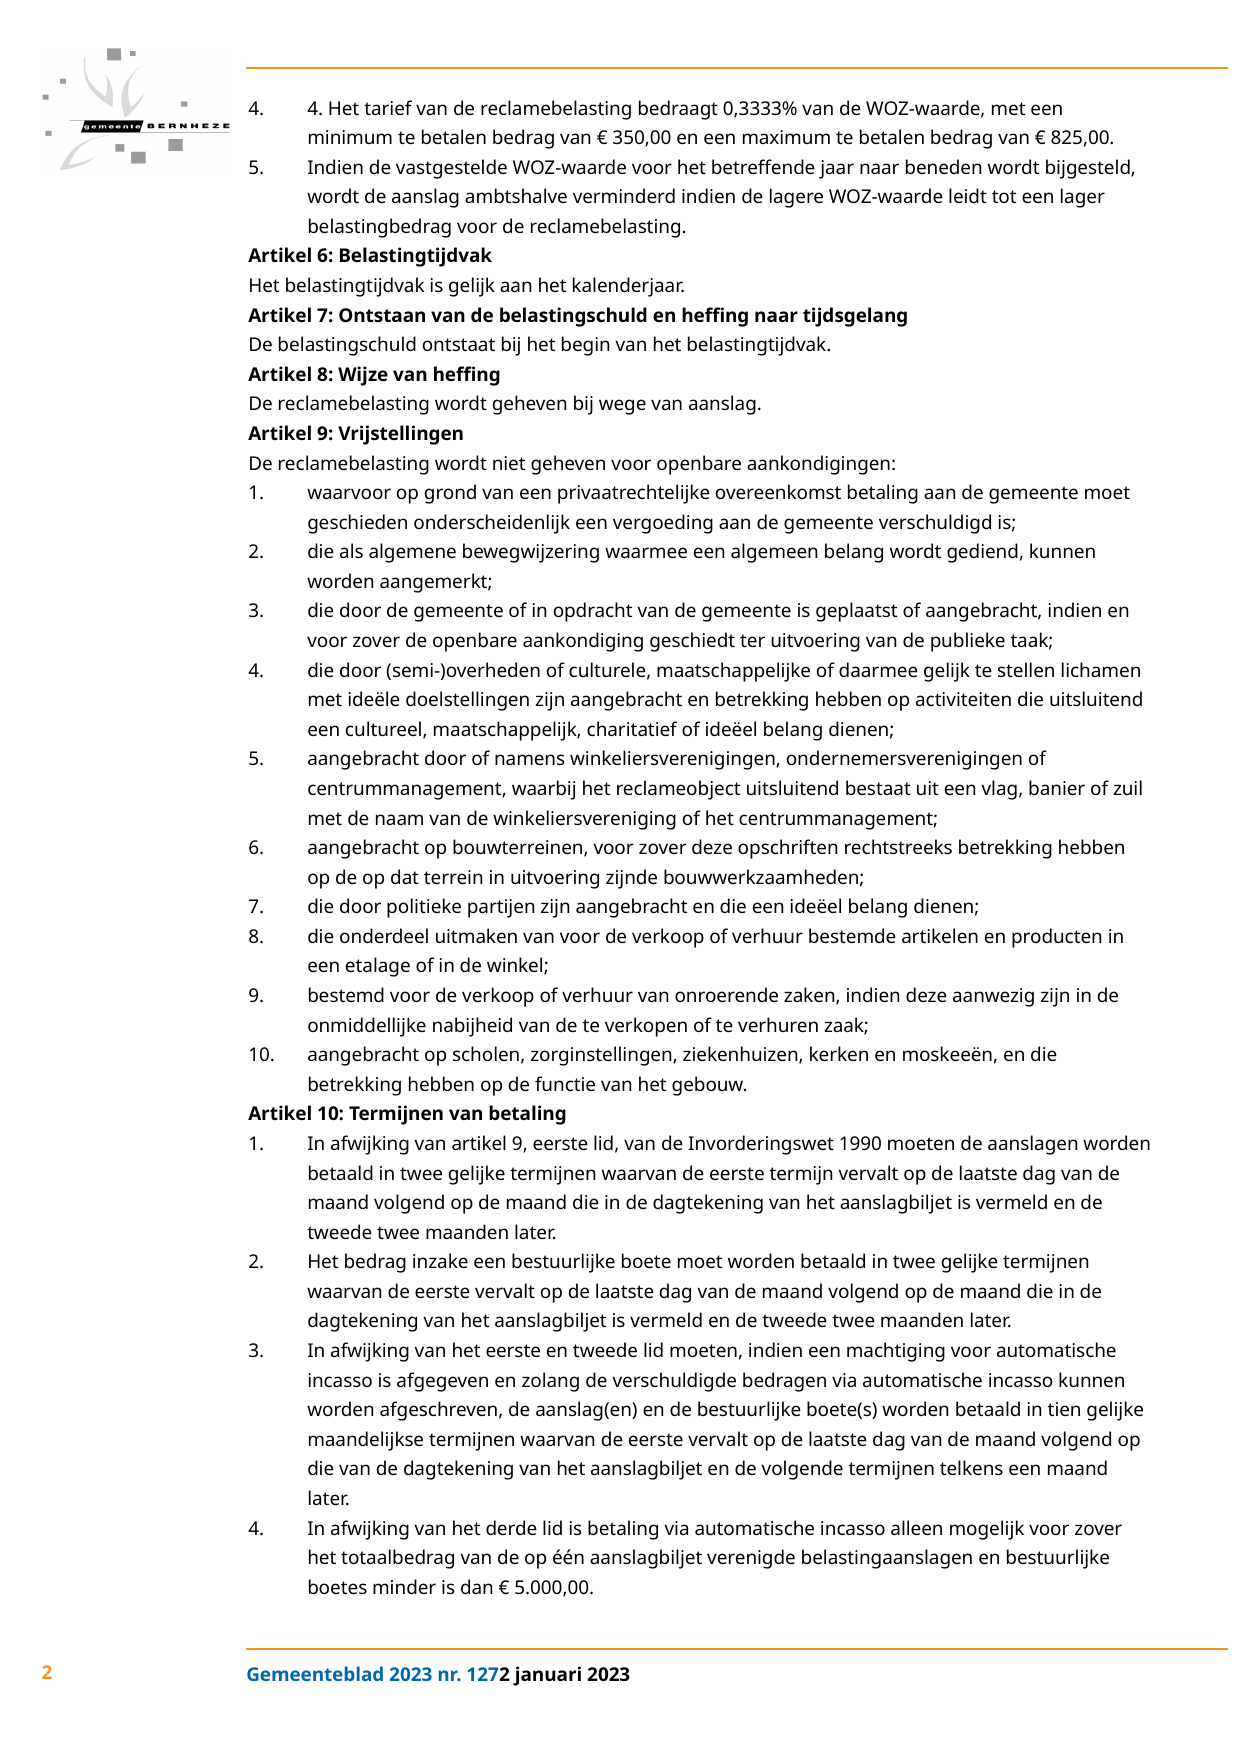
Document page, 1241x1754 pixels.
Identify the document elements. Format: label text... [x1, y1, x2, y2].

list waarvoor op grond van een privaatrechtelijke overeenkomst betaling aan de gemeente moet geschieden onderscheidenlijk een vergoeding aan de gemeente verschuldigd is; [248, 479, 1152, 535]
text Artikel 6: Belastingtijdvak [248, 243, 1152, 268]
text Artikel 10: Termijnen van betaling [248, 1101, 1152, 1126]
list 4. Het tarief van de reclamebelasting bedraagt 0,3333% van de WOZ-waarde, met een minimum te betalen bedrag van € 350,00 en een maximum te betalen bedrag van € 825,00. [248, 95, 1152, 150]
list bestemd voor de verkoop of verhuur van onroerende zaken, indien deze aanwezig zijn in de onmiddellijke nabijheid van de te verkopen of te verhuren zaak; [248, 982, 1152, 1038]
text Artikel 7: Ontstaan van de belastingschuld en heffing naar tijdsgelang [248, 302, 1152, 328]
text De reclamebelasting wordt niet geheven voor openbare aankondigingen: [248, 450, 1152, 476]
list aangebracht door of namens winkeliersverenigingen, ondernemersverenigingen of centrummanagement, waarbij het reclameobject uitsluitend bestaat uit een vlag, banier of zuil met de naam van de winkeliersvereniging of het centrummanagement; [248, 746, 1152, 831]
list In afwijking van het eerste en tweede lid moeten, indien een machtiging voor automatische incasso is afgegeven en zolang de verschuldigde bedragen via automatische incasso kunnen worden afgeschreven, de aanslag(en) en de bestuurlijke boete(s) worden betaald in tien gelijke maandelijkse termijnen waarvan de eerste vervalt op de laatste dag van de maand volgend op die van de dagtekening van het aanslagbiljet en de volgende termijnen telkens een maand later. [248, 1337, 1152, 1511]
list Het bedrag inzake een bestuurlijke boete moet worden betaald in twee gelijke termijnen waarvan de eerste vervalt op de laatste dag van de maand volgend op de maand die in de dagtekening van het aanslagbiljet is vermeld en de tweede twee maanden later. [248, 1248, 1152, 1333]
list die als algemene bewegwijzering waarmee een algemeen belang wordt gediend, kunnen worden aangemerkt; [248, 538, 1152, 594]
text Artikel 8: Wijze van heffing [248, 361, 1152, 387]
text De belastingschuld ontstaat bij het begin van het belastingtijdvak. [248, 331, 1152, 357]
text Het belastingtijdvak is gelijk aan het kalenderjaar. [248, 272, 1152, 298]
list In afwijking van artikel 9, eerste lid, van de Invorderingswet 1990 moeten de aanslagen worden betaald in twee gelijke termijnen waarvan de eerste termijn vervalt op de laatste dag van de maand volgend op de maand die in de dagtekening van het aanslagbiljet is vermeld en de tweede twee maanden later. [248, 1130, 1152, 1245]
list In afwijking van het derde lid is betaling via automatische incasso alleen mogelijk voor zover het totaalbedrag van de op één aanslagbiljet verenigde belastingaanslagen en bestuurlijke boetes minder is dan € 5.000,00. [248, 1515, 1152, 1600]
picture [41, 47, 231, 172]
text Artikel 9: Vrijstellingen [248, 420, 1152, 446]
list die door (semi-)overheden of culturele, maatschappelijke of daarmee gelijk te stellen lichamen met ideële doelstellingen zijn aangebracht en betrekking hebben op activiteiten die uitsluitend een cultureel, maatschappelijk, charitatief of ideëel belang dienen; [248, 657, 1152, 742]
list die onderdeel uitmaken van voor de verkoop of verhuur bestemde artikelen en producten in een etalage of in de winkel; [248, 923, 1152, 978]
list Indien de vastgestelde WOZ-waarde voor het betreffende jaar naar beneden wordt bijgesteld, wordt de aanslag ambtshalve verminderd indien de lagere WOZ-waarde leidt tot een lager belastingbedrag voor de reclamebelasting. [248, 154, 1152, 239]
list aangebracht op bouwterreinen, voor zover deze opschriften rechtstreeks betrekking hebben op de op dat terrein in uitvoering zijnde bouwwerkzaamheden; [248, 834, 1152, 890]
list aangebracht op scholen, zorginstellingen, ziekenhuizen, kerken en moskeeën, en die betrekking hebben op de functie van het gebouw. [248, 1041, 1152, 1097]
list die door de gemeente of in opdracht van de gemeente is geplaatst of aangebracht, indien en voor zover de openbare aankondiging geschiedt ter uitvoering van de publieke taak; [248, 598, 1152, 653]
text De reclamebelasting wordt geheven bij wege van aanslag. [248, 391, 1152, 416]
list die door politieke partijen zijn aangebracht en die een ideëel belang dienen; [248, 893, 1152, 919]
